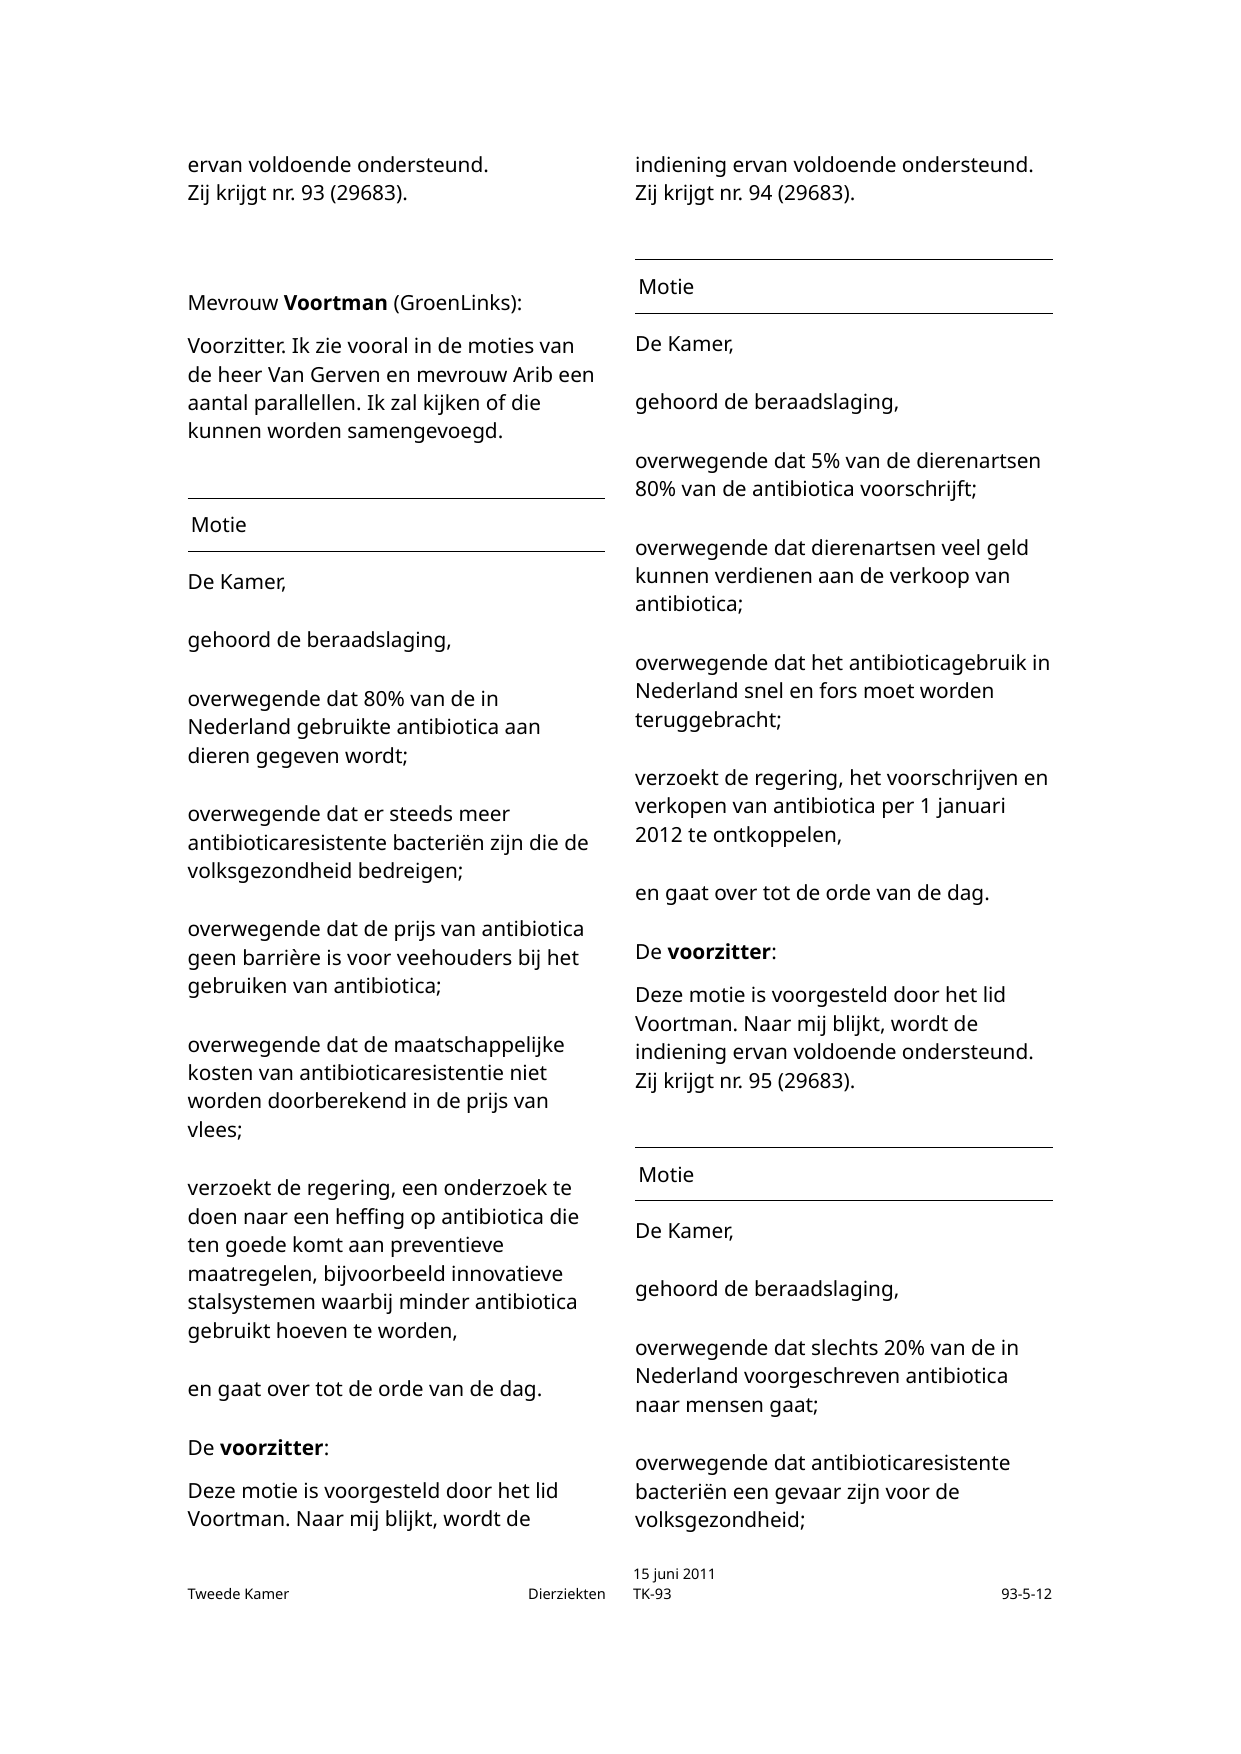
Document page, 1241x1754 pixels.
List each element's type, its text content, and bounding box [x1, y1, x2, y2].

text en gaat over tot de orde van de dag. [187, 1374, 605, 1403]
subtitle Motie [187, 499, 605, 552]
text  [187, 237, 605, 265]
text De Kamer, [187, 567, 605, 595]
text Zij krijgt nr. 94 (29683). [635, 178, 1053, 207]
text ervan voldoende ondersteund. [187, 150, 605, 178]
text gehoord de beraadslaging, [635, 1274, 1053, 1303]
text Mevrouw Voortman (GroenLinks): [187, 288, 605, 316]
text overwegende dat 5% van de dierenartsen 80% van de antibiotica voorschrijft; [635, 446, 1053, 503]
text De Kamer, [635, 1216, 1053, 1244]
text overwegende dat de prijs van antibiotica geen barrière is voor veehouders bij het gebruiken van antibiotica; [187, 914, 605, 1000]
text gehoord de beraadslaging, [635, 387, 1053, 416]
text De voorzitter: [635, 937, 1053, 965]
text overwegende dat het antibioticagebruik in Nederland snel en fors moet worden teruggebracht; [635, 648, 1053, 733]
text overwegende dat er steeds meer antibioticaresistente bacteriën zijn die de volksgezondheid bedreigen; [187, 799, 605, 884]
text verzoekt de regering, het voorschrijven en verkopen van antibiotica per 1 januari 2012 te ontkoppelen, [635, 763, 1053, 848]
text verzoekt de regering, een onderzoek te doen naar een heffing op antibiotica die ten goede komt aan preventieve maatregelen, bijvoorbeeld innovatieve stalsystemen waarbij minder antibiotica gebruikt hoeven te worden, [187, 1173, 605, 1344]
text en gaat over tot de orde van de dag. [635, 878, 1053, 907]
subtitle Motie [635, 260, 1053, 313]
text indiening ervan voldoende ondersteund. [635, 150, 1053, 178]
text Deze motie is voorgesteld door het lid Voortman. Naar mij blijkt, wordt de indiening ervan voldoende ondersteund. [635, 980, 1053, 1066]
text overwegende dat antibioticaresistente bacteriën een gevaar zijn voor de volksgezondheid; [635, 1448, 1053, 1534]
text Zij krijgt nr. 93 (29683). [187, 178, 605, 207]
text gehoord de beraadslaging, [187, 625, 605, 654]
text Deze motie is voorgesteld door het lid Voortman. Naar mij blijkt, wordt de [187, 1476, 605, 1533]
text overwegende dat 80% van de in Nederland gebruikte antibiotica aan dieren gegeven wordt; [187, 684, 605, 769]
text overwegende dat dierenartsen veel geld kunnen verdienen aan de verkoop van antibiotica; [635, 533, 1053, 618]
text De voorzitter: [187, 1433, 605, 1461]
text De Kamer, [635, 329, 1053, 357]
text Zij krijgt nr. 95 (29683). [635, 1066, 1053, 1094]
text overwegende dat de maatschappelijke kosten van antibioticaresistentie niet worden doorberekend in de prijs van vlees; [187, 1030, 605, 1143]
text overwegende dat slechts 20% van de in Nederland voorgeschreven antibiotica naar mensen gaat; [635, 1333, 1053, 1418]
text Voorzitter. Ik zie vooral in de moties van de heer Van Gerven en mevrouw Arib een aantal parallellen. Ik zal kijken of die kunnen worden samengevoegd. [187, 331, 605, 445]
subtitle Motie [635, 1148, 1053, 1200]
